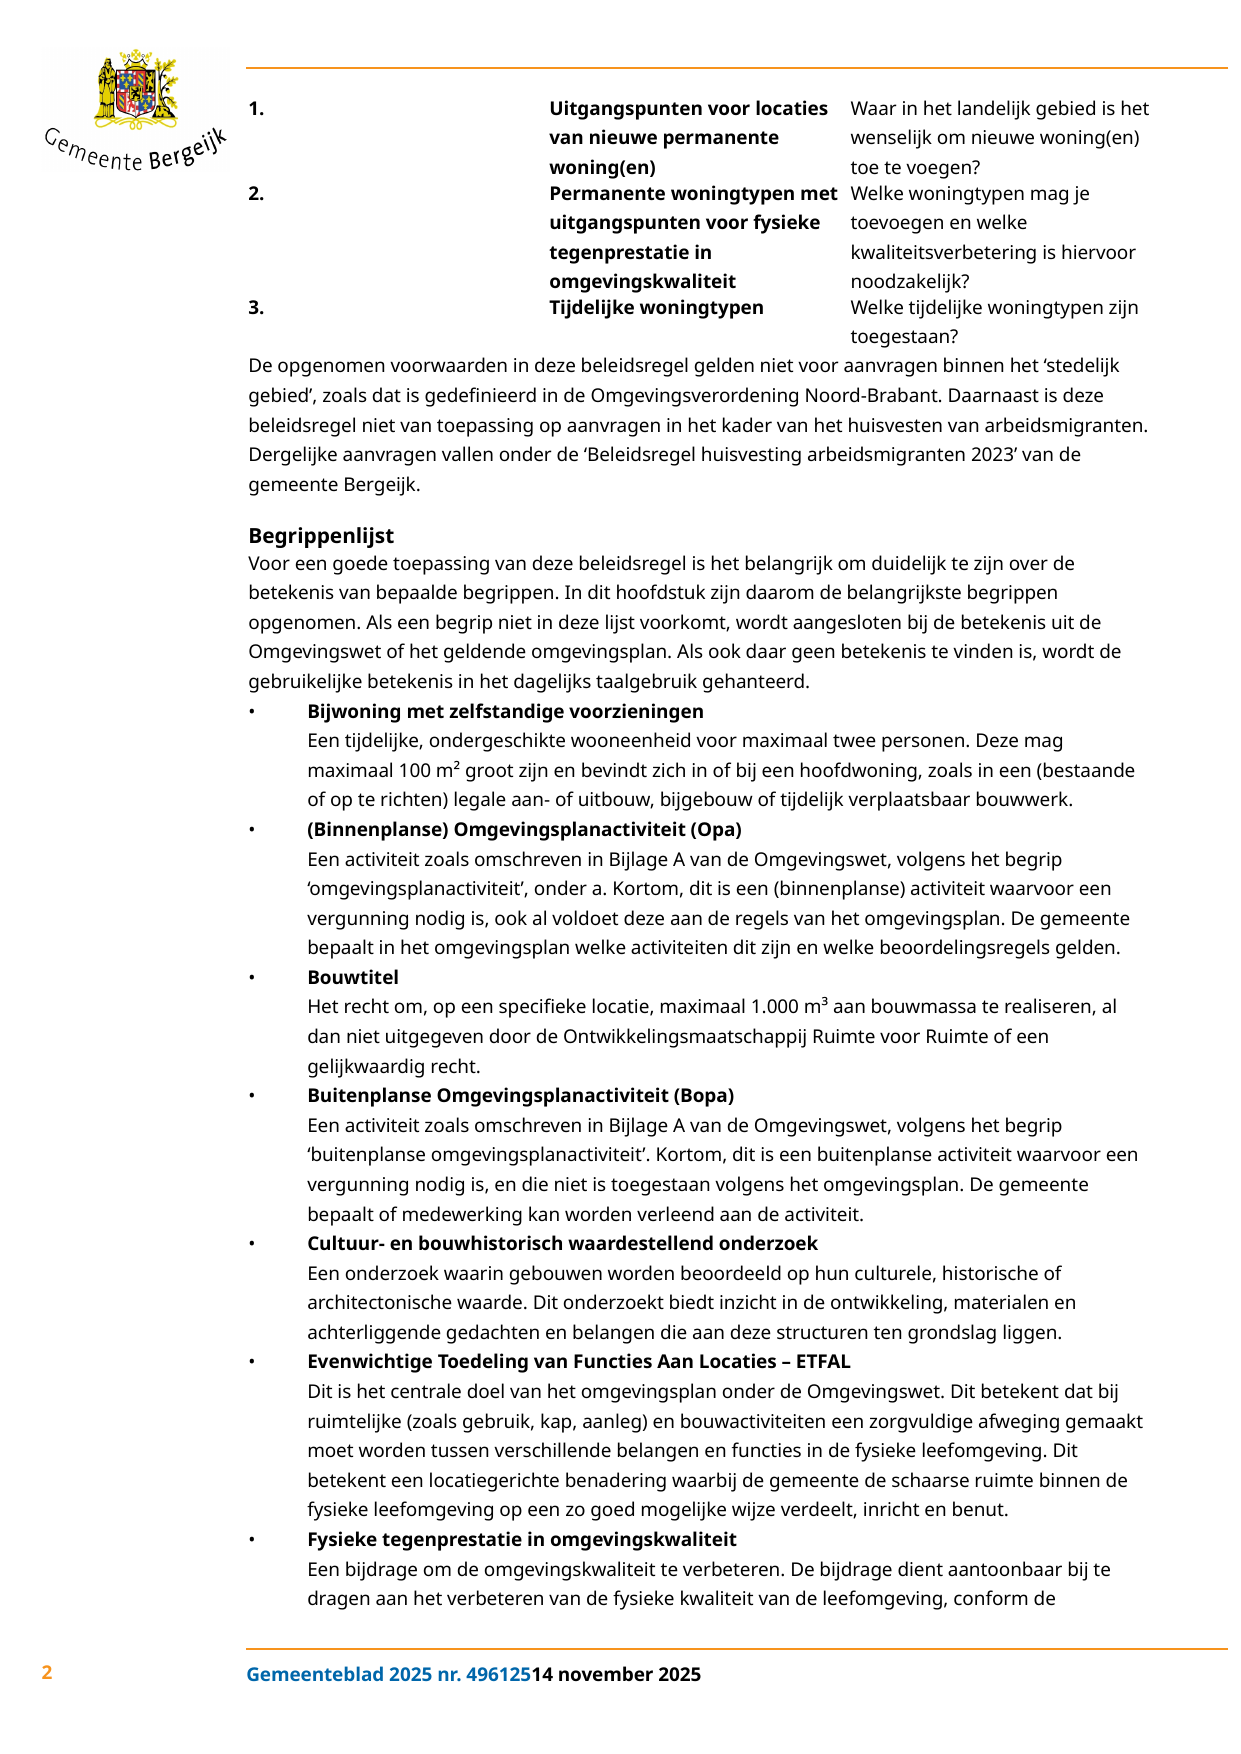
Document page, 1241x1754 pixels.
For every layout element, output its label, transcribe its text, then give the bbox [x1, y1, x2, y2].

list Een tijdelijke, ondergeschikte wooneenheid voor maximaal twee personen. Deze mag maximaal 100 m² groot zijn en bevindt zich in of bij een hoofdwoning, zoals in een (bestaande of op te richten) legale aan- of uitbouw, bijgebouw of tijdelijk verplaatsbaar bouwwerk. [248, 727, 1152, 812]
list Een activiteit zoals omschreven in Bijlage A van de Omgevingswet, volgens het begrip ‘omgevingsplanactiviteit’, onder a. Kortom, dit is een (binnenplanse) activiteit waarvoor een vergunning nodig is, ook al voldoet deze aan de regels van het omgevingsplan. De gemeente bepaalt in het omgevingsplan welke activiteiten dit zijn en welke beoordelingsregels gelden. [248, 846, 1152, 960]
list Evenwichtige Toedeling van Functies Aan Locaties – ETFAL [248, 1349, 1152, 1374]
list Bouwtitel [248, 964, 1152, 990]
table_cell Permanente woningtypen met uitgangspunten voor fysieke tegenprestatie in omgevingskwaliteit [549, 180, 850, 294]
table_cell 3. [248, 294, 549, 349]
list Het recht om, op een specifieke locatie, maximaal 1.000 m³ aan bouwmassa te realiseren, al dan niet uitgegeven door de Ontwikkelingsmaatschappij Ruimte voor Ruimte of een gelijkwaardig recht. [248, 994, 1152, 1078]
list Buitenplanse Omgevingsplanactiviteit (Bopa) [248, 1082, 1152, 1108]
table_header Waar in het landelijk gebied is het wenselijk om nieuwe woning(en) toe te voegen? [850, 95, 1152, 180]
list (Binnenplanse) Omgevingsplanactiviteit (Opa) [248, 816, 1152, 842]
list Dit is het centrale doel van het omgevingsplan onder de Omgevingswet. Dit betekent dat bij ruimtelijke (zoals gebruik, kap, aanleg) en bouwactiviteiten een zorgvuldige afweging gemaakt moet worden tussen verschillende belangen en functies in de fysieke leefomgeving. Dit betekent een locatiegerichte benadering waarbij de gemeente de schaarse ruimte binnen de fysieke leefomgeving op een zo goed mogelijke wijze verdeelt, inricht en benut. [248, 1378, 1152, 1522]
table_cell Welke tijdelijke woningtypen zijn toegestaan? [850, 294, 1152, 349]
table_cell 2. [248, 180, 549, 294]
table_cell Tijdelijke woningtypen [549, 294, 850, 349]
text Voor een goede toepassing van deze beleidsregel is het belangrijk om duidelijk te zijn over de betekenis van bepaalde begrippen. In dit hoofdstuk zijn daarom de belangrijkste begrippen opgenomen. Als een begrip niet in deze lijst voorkomt, wordt aangesloten bij de betekenis uit de Omgevingswet of het geldende omgevingsplan. Als ook daar geen betekenis te vinden is, wordt de gebruikelijke betekenis in het dagelijks taalgebruik gehanteerd. [248, 550, 1152, 694]
table_header 1. [248, 95, 549, 180]
list Bijwoning met zelfstandige voorzieningen [248, 698, 1152, 723]
list Een bijdrage om de omgevingskwaliteit te verbeteren. De bijdrage dient aantoonbaar bij te dragen aan het verbeteren van de fysieke kwaliteit van de leefomgeving, conform de [248, 1556, 1152, 1611]
list Fysieke tegenprestatie in omgevingskwaliteit [248, 1526, 1152, 1552]
text Begrippenlijst [248, 521, 1152, 550]
list Een activiteit zoals omschreven in Bijlage A van de Omgevingswet, volgens het begrip ‘buitenplanse omgevingsplanactiviteit’. Kortom, dit is een buitenplanse activiteit waarvoor een vergunning nodig is, en die niet is toegestaan volgens het omgevingsplan. De gemeente bepaalt of medewerking kan worden verleend aan de activiteit. [248, 1112, 1152, 1226]
list Cultuur- en bouwhistorisch waardestellend onderzoek [248, 1230, 1152, 1256]
list Een onderzoek waarin gebouwen worden beoordeeld op hun culturele, historische of architectonische waarde. Dit onderzoekt biedt inzicht in de ontwikkeling, materialen en achterliggende gedachten en belangen die aan deze structuren ten grondslag liggen. [248, 1260, 1152, 1345]
text De opgenomen voorwaarden in deze beleidsregel gelden niet voor aanvragen binnen het ‘stedelijk gebied’, zoals dat is gedefinieerd in de Omgevingsverordening Noord-Brabant. Daarnaast is deze beleidsregel niet van toepassing op aanvragen in het kader van het huisvesten van arbeidsmigranten. Dergelijke aanvragen vallen onder de ‘Beleidsregel huisvesting arbeidsmigranten 2023’ van de gemeente Bergeijk. [248, 353, 1152, 497]
table_header Uitgangspunten voor locaties van nieuwe permanente woning(en) [549, 95, 850, 180]
picture [41, 47, 231, 172]
table_cell Welke woningtypen mag je toevoegen en welke kwaliteitsverbetering is hiervoor noodzakelijk? [850, 180, 1152, 294]
